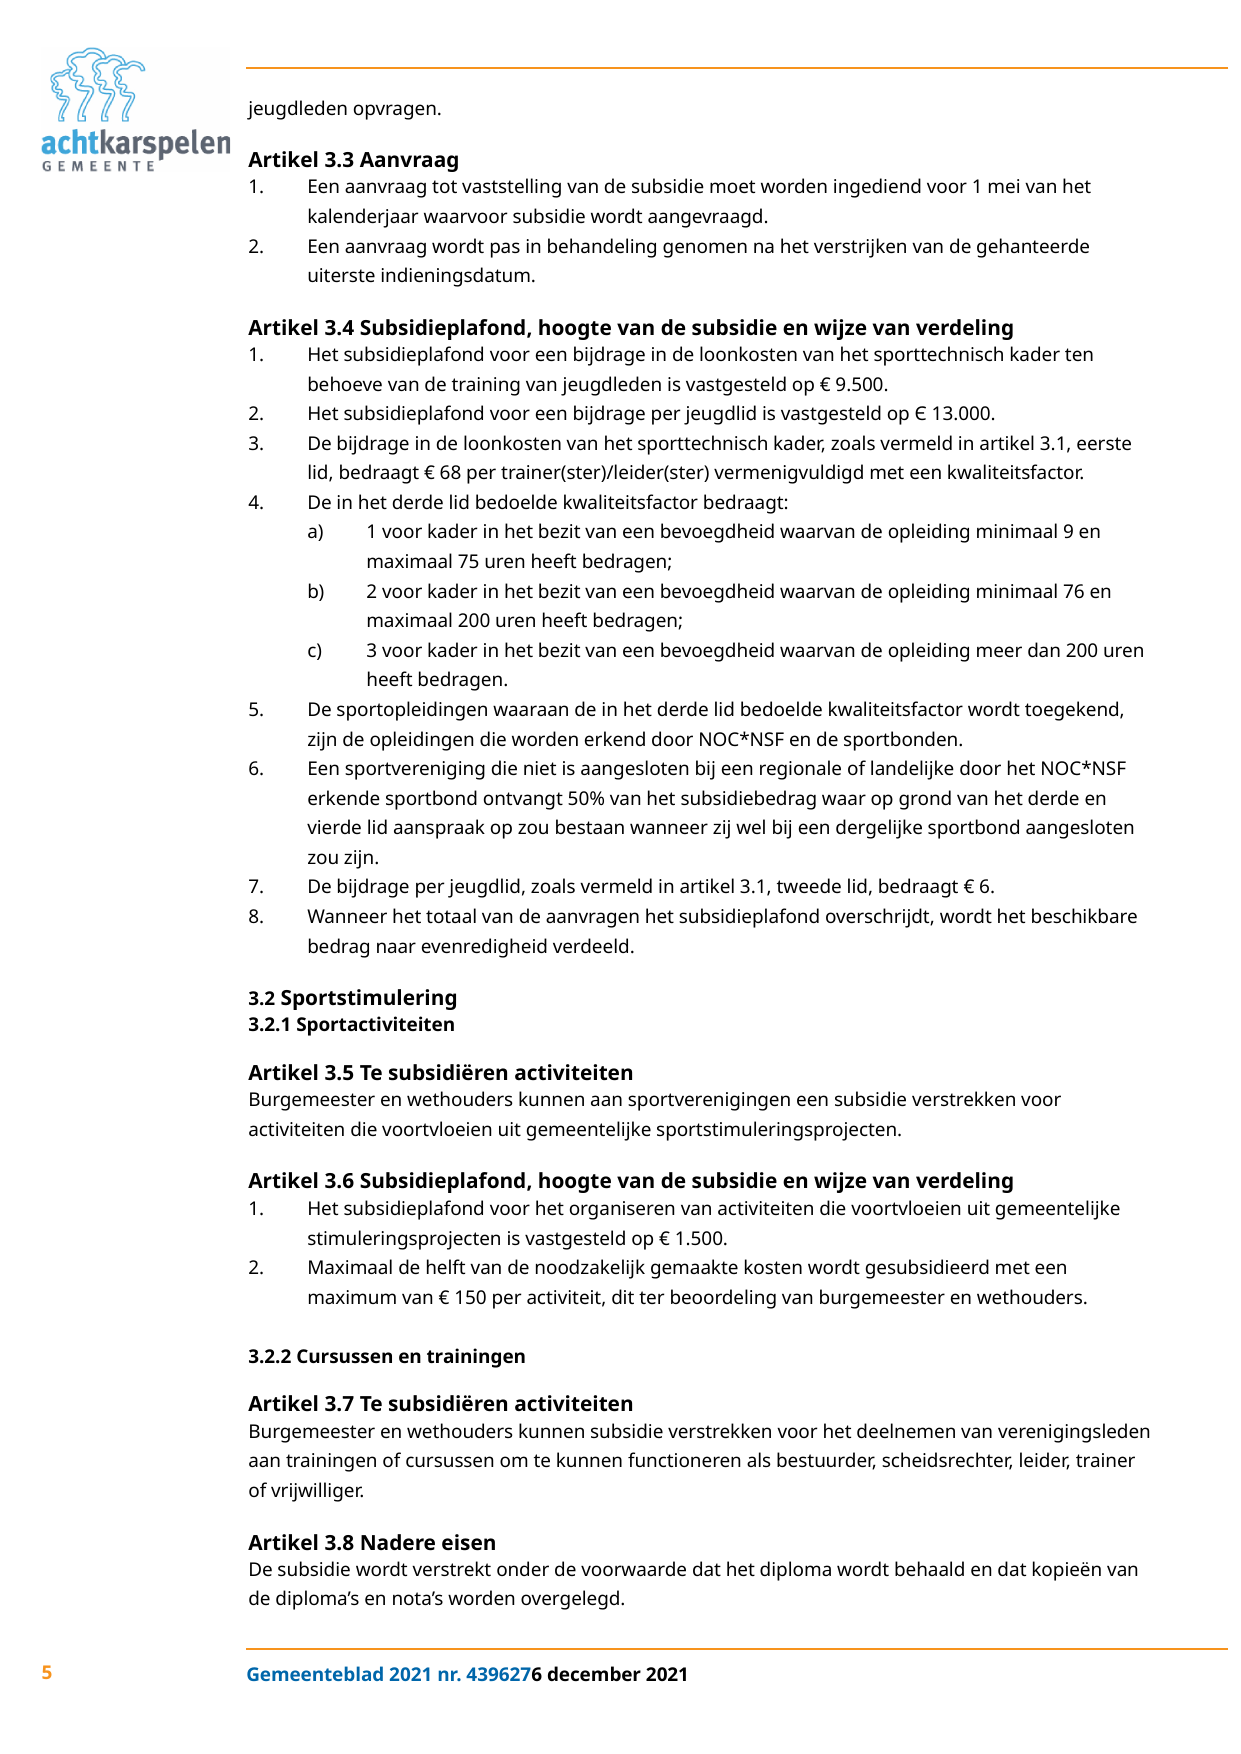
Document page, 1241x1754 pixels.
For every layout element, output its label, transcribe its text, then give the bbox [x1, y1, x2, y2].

list Een aanvraag tot vaststelling van de subsidie moet worden ingediend voor 1 mei van het kalenderjaar waarvoor subsidie wordt aangevraagd. [248, 174, 1152, 229]
text Burgemeester en wethouders kunnen subsidie verstrekken voor het deelnemen van verenigingsleden aan trainingen of cursussen om te kunnen functioneren als bestuurder, scheidsrechter, leider, trainer of vrijwilliger. [248, 1418, 1152, 1503]
list 3 voor kader in het bezit van een bevoegdheid waarvan de opleiding meer dan 200 uren heeft bedragen. [307, 637, 1152, 692]
list Het subsidieplafond voor het organiseren van activiteiten die voortvloeien uit gemeentelijke stimuleringsprojecten is vastgesteld op € 1.500. [248, 1195, 1152, 1250]
list De sportopleidingen waaraan de in het derde lid bedoelde kwaliteitsfactor wordt toegekend, zijn de opleidingen die worden erkend door NOC*NSF en de sportbonden. [248, 696, 1152, 752]
text Artikel 3.6 Subsidieplafond, hoogte van de subsidie en wijze van verdeling [248, 1167, 1152, 1195]
list De bijdrage in de loonkosten van het sporttechnisch kader, zoals vermeld in artikel 3.1, eerste lid, bedraagt € 68 per trainer(ster)/leider(ster) vermenigvuldigd met een kwaliteitsfactor. [248, 430, 1152, 485]
list Een sportvereniging die niet is aangesloten bij een regionale of landelijke door het NOC*NSF erkende sportbond ontvangt 50% van het subsidiebedrag waar op grond van het derde en vierde lid aanspraak op zou bestaan wanneer zij wel bij een dergelijke sportbond aangesloten zou zijn. [248, 755, 1152, 870]
list De bijdrage per jeugdlid, zoals vermeld in artikel 3.1, tweede lid, bedraagt € 6. [248, 874, 1152, 899]
list Het subsidieplafond voor een bijdrage in de loonkosten van het sporttechnisch kader ten behoeve van de training van jeugdleden is vastgesteld op € 9.500. [248, 341, 1152, 397]
text Burgemeester en wethouders kunnen aan sportverenigingen een subsidie verstrekken voor activiteiten die voortvloeien uit gemeentelijke sportstimuleringsprojecten. [248, 1087, 1152, 1142]
list Wanneer het totaal van de aanvragen het subsidieplafond overschrijdt, wordt het beschikbare bedrag naar evenredigheid verdeeld. [248, 903, 1152, 959]
text 3.2 Sportstimulering [248, 983, 1152, 1012]
text De subsidie wordt verstrekt onder de voorwaarde dat het diploma wordt behaald en dat kopieën van de diploma’s en nota’s worden overgelegd. [248, 1556, 1152, 1611]
text Artikel 3.4 Subsidieplafond, hoogte van de subsidie en wijze van verdeling [248, 313, 1152, 341]
text 3.2.2 Cursussen en trainingen [248, 1343, 1152, 1369]
list De in het derde lid bedoelde kwaliteitsfactor bedraagt: [248, 489, 1152, 515]
list Een aanvraag wordt pas in behandeling genomen na het verstrijken van de gehanteerde uiterste indieningsdatum. [248, 233, 1152, 288]
list Maximaal de helft van de noodzakelijk gemaakte kosten wordt gesubsidieerd met een maximum van € 150 per activiteit, dit ter beoordeling van burgemeester en wethouders. [248, 1254, 1152, 1309]
list 1 voor kader in het bezit van een bevoegdheid waarvan de opleiding minimaal 9 en maximaal 75 uren heeft bedragen; [307, 519, 1152, 574]
text Artikel 3.8 Nadere eisen [248, 1528, 1152, 1556]
picture [41, 47, 231, 172]
text Artikel 3.5 Te subsidiëren activiteiten [248, 1058, 1152, 1087]
text Artikel 3.7 Te subsidiëren activiteiten [248, 1389, 1152, 1418]
text Artikel 3.3 Aanvraag [248, 145, 1152, 174]
text jeugdleden opvragen. [248, 95, 1152, 121]
text 3.2.1 Sportactiviteiten [248, 1012, 1152, 1037]
list Het subsidieplafond voor een bijdrage per jeugdlid is vastgesteld op Є 13.000. [248, 400, 1152, 426]
list 2 voor kader in het bezit van een bevoegdheid waarvan de opleiding minimaal 76 en maximaal 200 uren heeft bedragen; [307, 578, 1152, 633]
